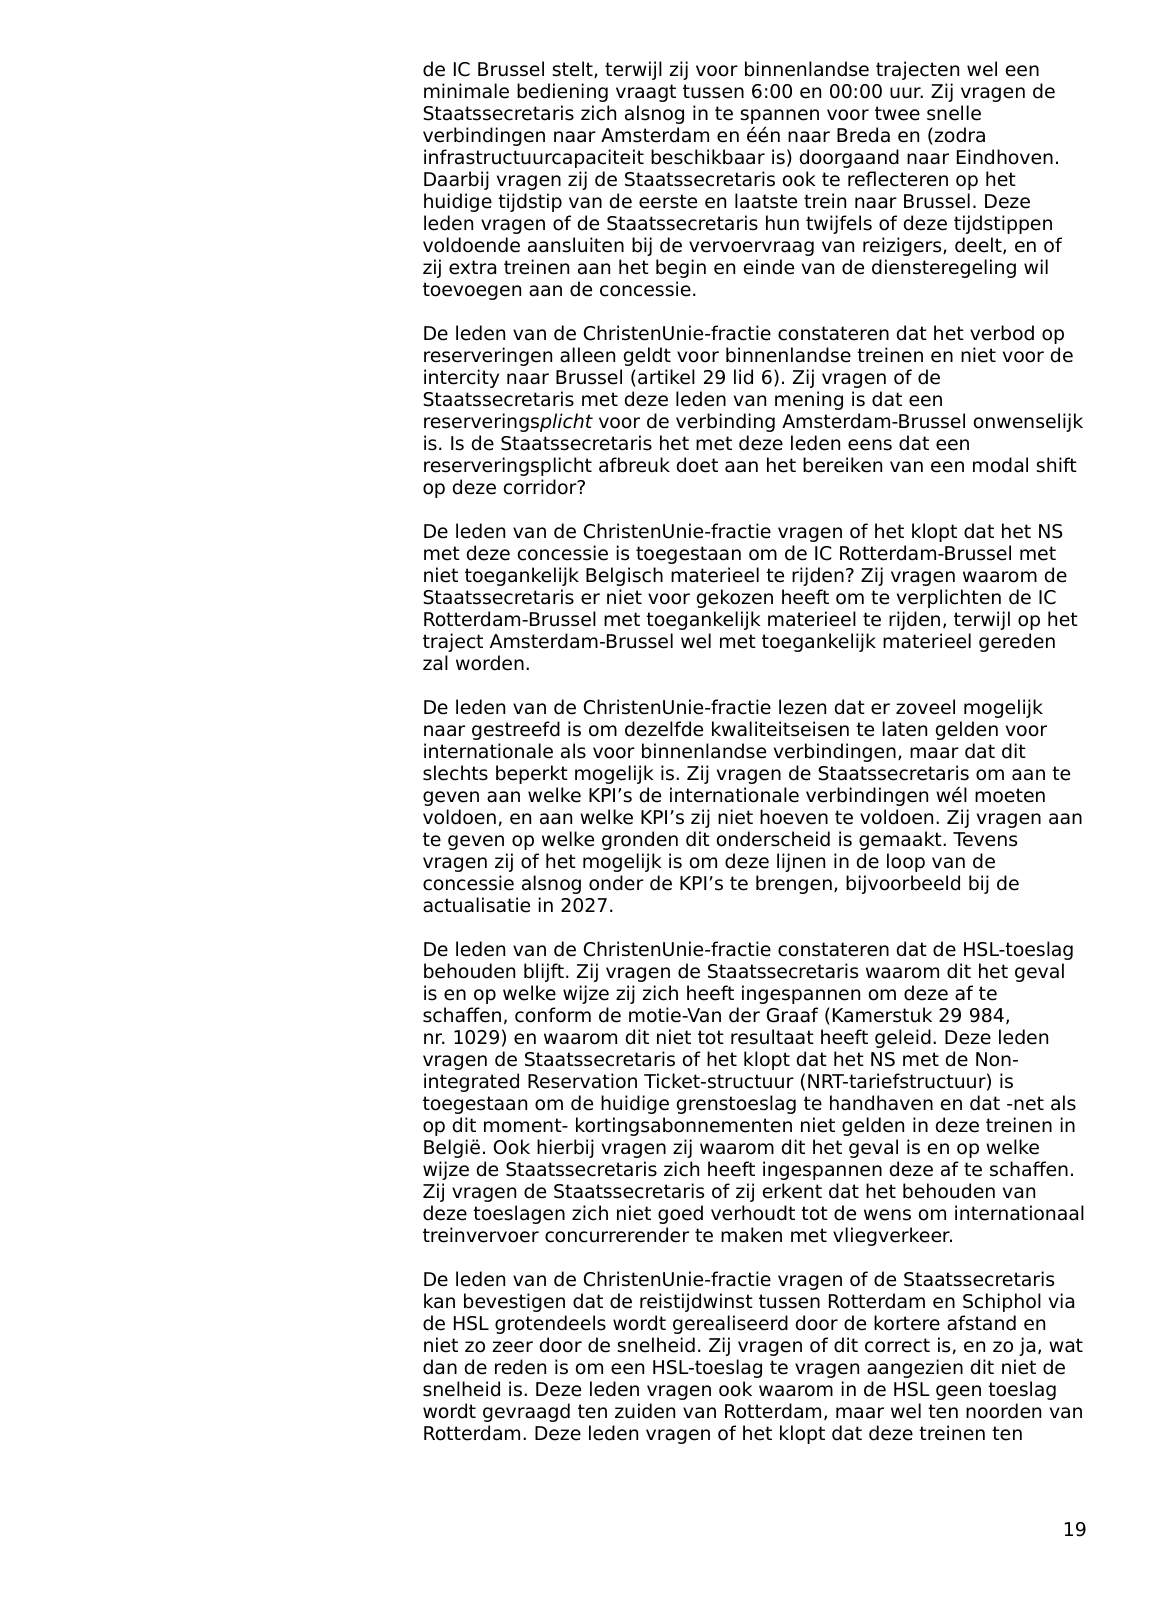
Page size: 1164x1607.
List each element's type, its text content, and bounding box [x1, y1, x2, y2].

text De leden van de ChristenUnie-fractie constateren dat de HSL-toeslag behouden blijft. Zij vragen de Staatssecretaris waarom dit het geval is en op welke wijze zij zich heeft ingespannen om deze af te schaffen, conform de motie-Van der Graaf (Kamerstuk 29 984, nr. 1029) en waarom dit niet tot resultaat heeft geleid. Deze leden vragen de Staatssecretaris of het klopt dat het NS met de Non-integrated Reservation Ticket-structuur (NRT-tariefstructuur) is toegestaan om de huidige grenstoeslag te handhaven en dat -net als op dit moment- kortingsabonnementen niet gelden in deze treinen in België. Ook hierbij vragen zij waarom dit het geval is en op welke wijze de Staatssecretaris zich heeft ingespannen deze af te schaffen. Zij vragen de Staatssecretaris of zij erkent dat het behouden van deze toeslagen zich niet goed verhoudt tot de wens om internationaal treinvervoer concurrerender te maken met vliegverkeer. [422, 939, 1087, 1247]
text de IC Brussel stelt, terwijl zij voor binnenlandse trajecten wel een minimale bediening vraagt tussen 6:00 en 00:00 uur. Zij vragen de Staatssecretaris zich alsnog in te spannen voor twee snelle verbindingen naar Amsterdam en één naar Breda en (zodra infrastructuurcapaciteit beschikbaar is) doorgaand naar Eindhoven. Daarbij vragen zij de Staatssecretaris ook te reflecteren op het huidige tijdstip van de eerste en laatste trein naar Brussel. Deze leden vragen of de Staatssecretaris hun twijfels of deze tijdstippen voldoende aansluiten bij de vervoervraag van reizigers, deelt, en of zij extra treinen aan het begin en einde van de diensteregeling wil toevoegen aan de concessie. [422, 59, 1087, 301]
text De leden van de ChristenUnie-fractie vragen of de Staatssecretaris kan bevestigen dat de reistijdwinst tussen Rotterdam en Schiphol via de HSL grotendeels wordt gerealiseerd door de kortere afstand en niet zo zeer door de snelheid. Zij vragen of dit correct is, en zo ja, wat dan de reden is om een HSL-toeslag te vragen aangezien dit niet de snelheid is. Deze leden vragen ook waarom in de HSL geen toeslag wordt gevraagd ten zuiden van Rotterdam, maar wel ten noorden van Rotterdam. Deze leden vragen of het klopt dat deze treinen ten [422, 1269, 1087, 1445]
text De leden van de ChristenUnie-fractie lezen dat er zoveel mogelijk naar gestreefd is om dezelfde kwaliteitseisen te laten gelden voor internationale als voor binnenlandse verbindingen, maar dat dit slechts beperkt mogelijk is. Zij vragen de Staatssecretaris om aan te geven aan welke KPI’s de internationale verbindingen wél moeten voldoen, en aan welke KPI’s zij niet hoeven te voldoen. Zij vragen aan te geven op welke gronden dit onderscheid is gemaakt. Tevens vragen zij of het mogelijk is om deze lijnen in de loop van de concessie alsnog onder de KPI’s te brengen, bijvoorbeeld bij de actualisatie in 2027. [422, 697, 1087, 917]
text De leden van de ChristenUnie-fractie constateren dat het verbod op reserveringen alleen geldt voor binnenlandse treinen en niet voor de intercity naar Brussel (artikel 29 lid 6). Zij vragen of de Staatssecretaris met deze leden van mening is dat een reserveringsplicht voor de verbinding Amsterdam-Brussel onwenselijk is. Is de Staatssecretaris het met deze leden eens dat een reserveringsplicht afbreuk doet aan het bereiken van een modal shift op deze corridor? [422, 323, 1087, 499]
text De leden van de ChristenUnie-fractie vragen of het klopt dat het NS met deze concessie is toegestaan om de IC Rotterdam-Brussel met niet toegankelijk Belgisch materieel te rijden? Zij vragen waarom de Staatssecretaris er niet voor gekozen heeft om te verplichten de IC Rotterdam-Brussel met toegankelijk materieel te rijden, terwijl op het traject Amsterdam-Brussel wel met toegankelijk materieel gereden zal worden. [422, 521, 1087, 675]
